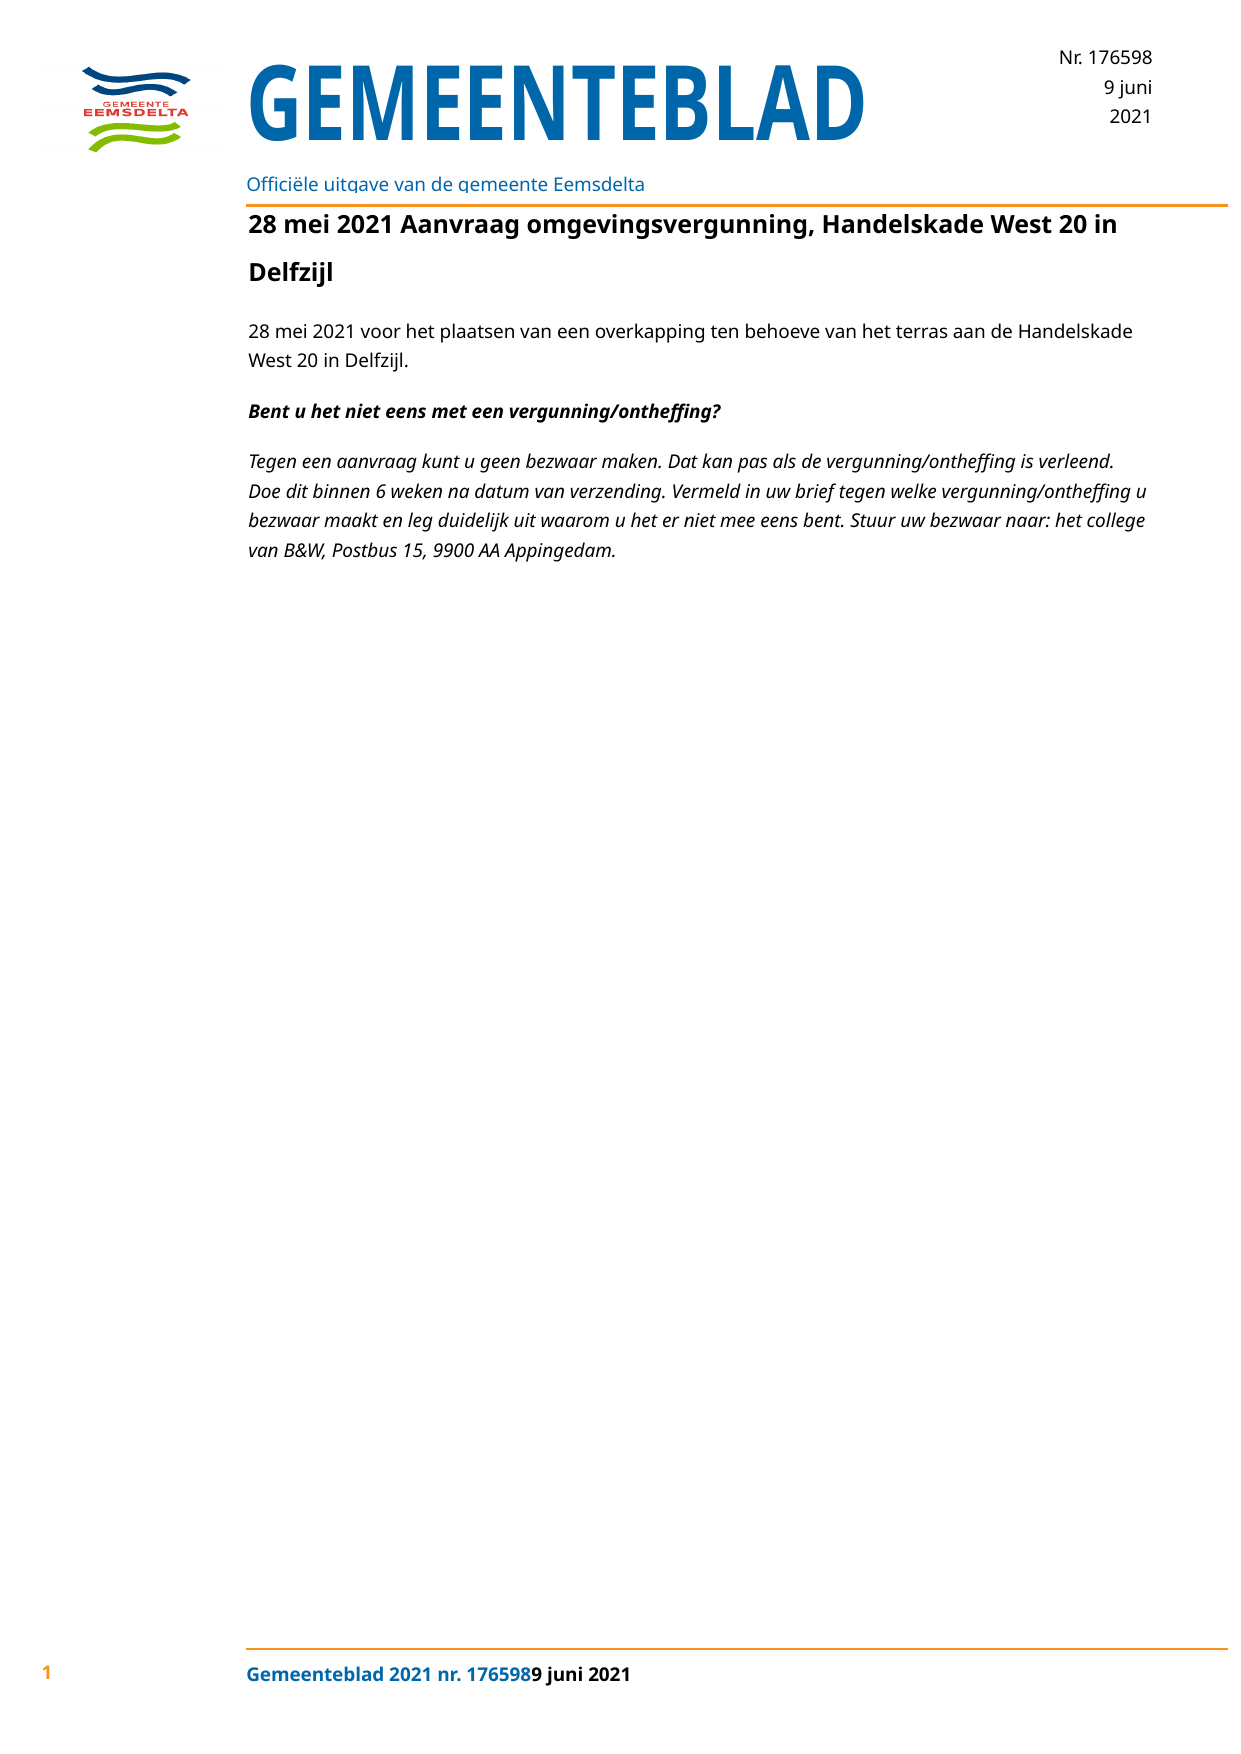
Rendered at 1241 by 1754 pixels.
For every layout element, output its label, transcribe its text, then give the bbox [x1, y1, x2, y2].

text Bent u het niet eens met een vergunning/ontheffing? [248, 398, 1152, 424]
picture [41, 47, 231, 172]
text 28 mei 2021 voor het plaatsen van een overkapping ten behoeve van het terras aan de Handelskade West 20 in Delfzijl. [248, 318, 1152, 373]
text 28 mei 2021 Aanvraag omgevingsvergunning, Handelskade West 20 in Delfzijl [248, 207, 1152, 288]
text Tegen een aanvraag kunt u geen bezwaar maken. Dat kan pas als de vergunning/ontheffing is verleend. Doe dit binnen 6 weken na datum van verzending. Vermeld in uw brief tegen welke vergunning/ontheffing u bezwaar maakt en leg duidelijk uit waarom u het er niet mee eens bent. Stuur uw bezwaar naar: het college van B&W, Postbus 15, 9900 AA Appingedam. [248, 448, 1152, 563]
